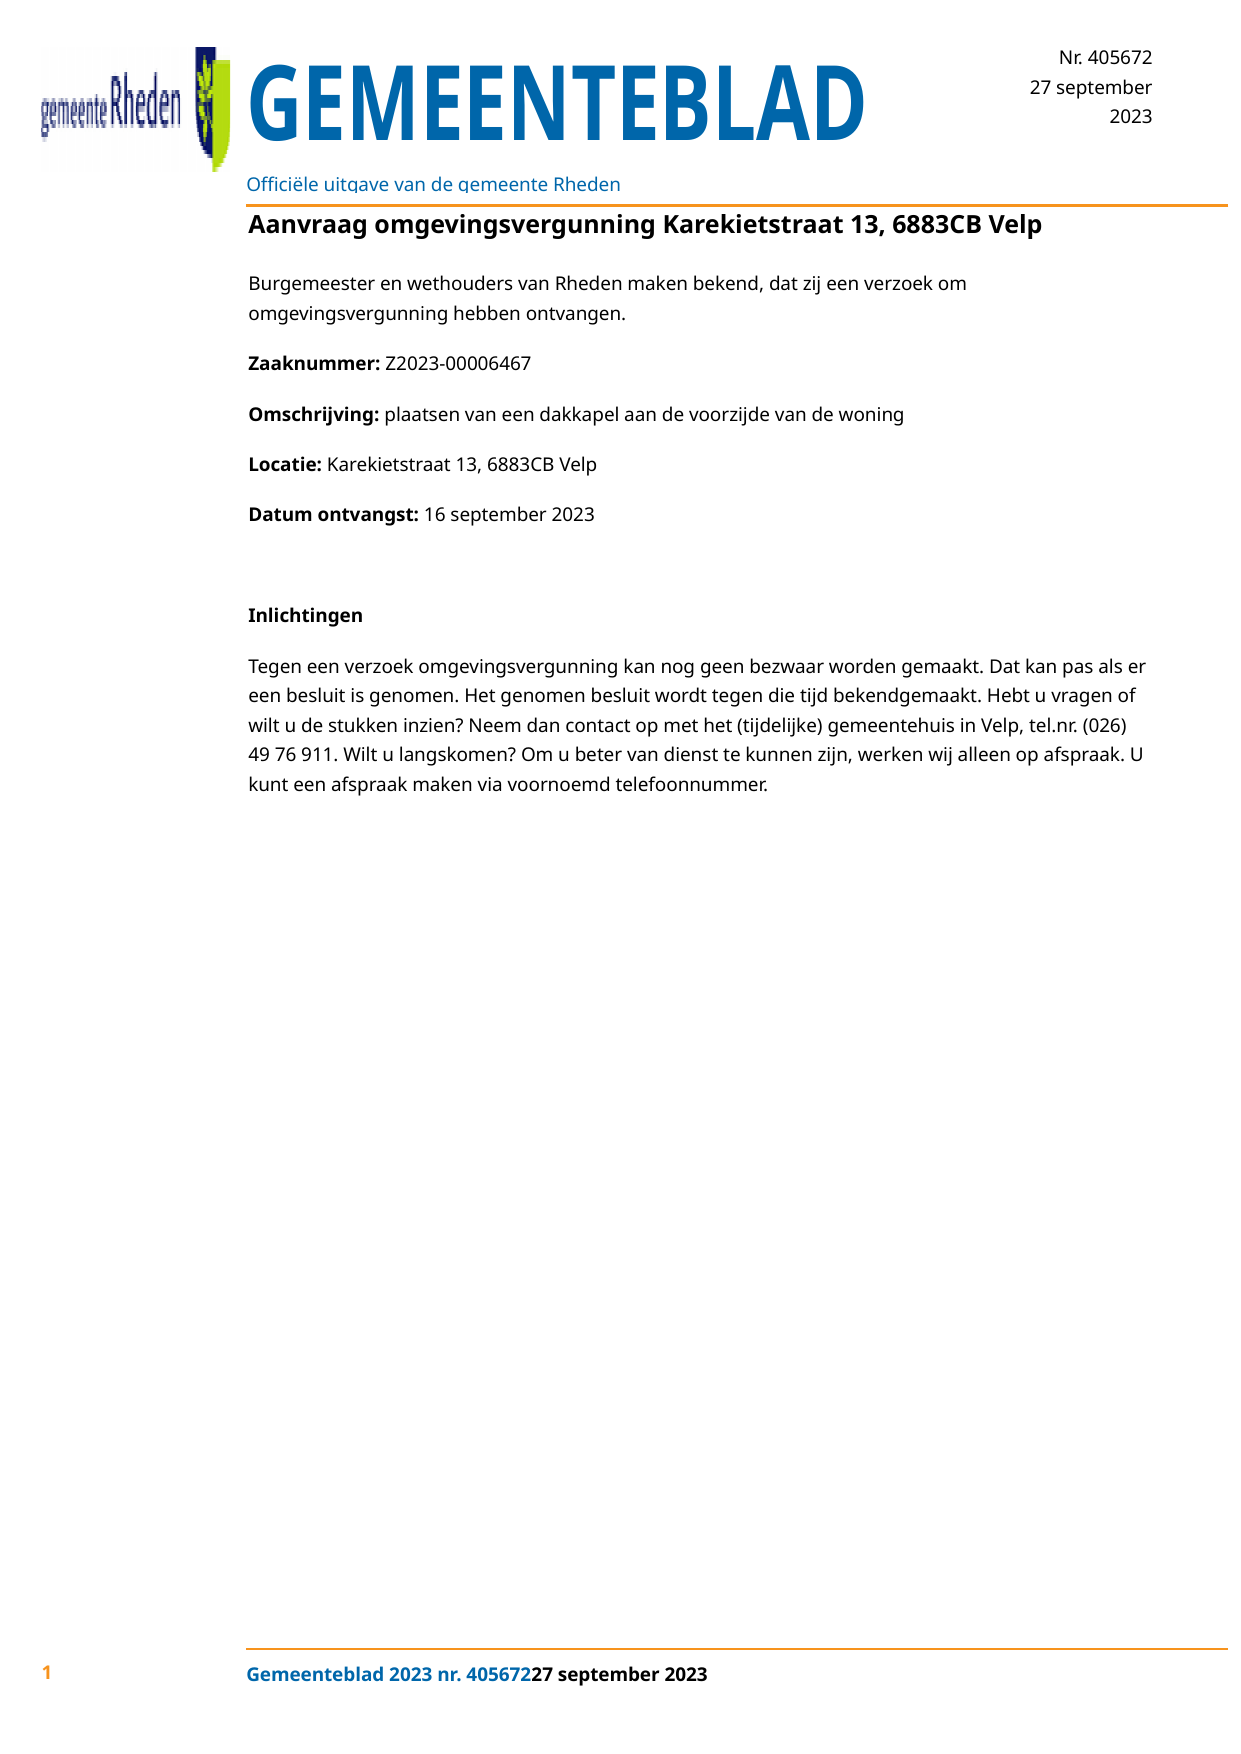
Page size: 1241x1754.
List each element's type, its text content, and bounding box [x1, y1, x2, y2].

text Zaaknummer: Z2023-00006467 [248, 350, 1152, 376]
text Aanvraag omgevingsvergunning Karekietstraat 13, 6883CB Velp [248, 207, 1152, 241]
text Omschrijving: plaatsen van een dakkapel aan de voorzijde van de woning [248, 401, 1152, 426]
text Burgemeester en wethouders van Rheden maken bekend, dat zij een verzoek om omgevingsvergunning hebben ontvangen. [248, 270, 1152, 326]
text Inlichtingen [248, 602, 1152, 628]
picture [41, 47, 231, 172]
text Tegen een verzoek omgevingsvergunning kan nog geen bezwaar worden gemaakt. Dat kan pas als er een besluit is genomen. Het genomen besluit wordt tegen die tijd bekendgemaakt. Hebt u vragen of wilt u de stukken inzien? Neem dan contact op met het (tijdelijke) gemeentehuis in Velp, tel.nr. (026) 49 76 911. Wilt u langskomen? Om u beter van dienst te kunnen zijn, werken wij alleen op afspraak. U kunt een afspraak maken via voornoemd telefoonnummer. [248, 653, 1152, 797]
text Datum ontvangst: 16 september 2023 [248, 502, 1152, 527]
text Locatie: Karekietstraat 13, 6883CB Velp [248, 451, 1152, 477]
